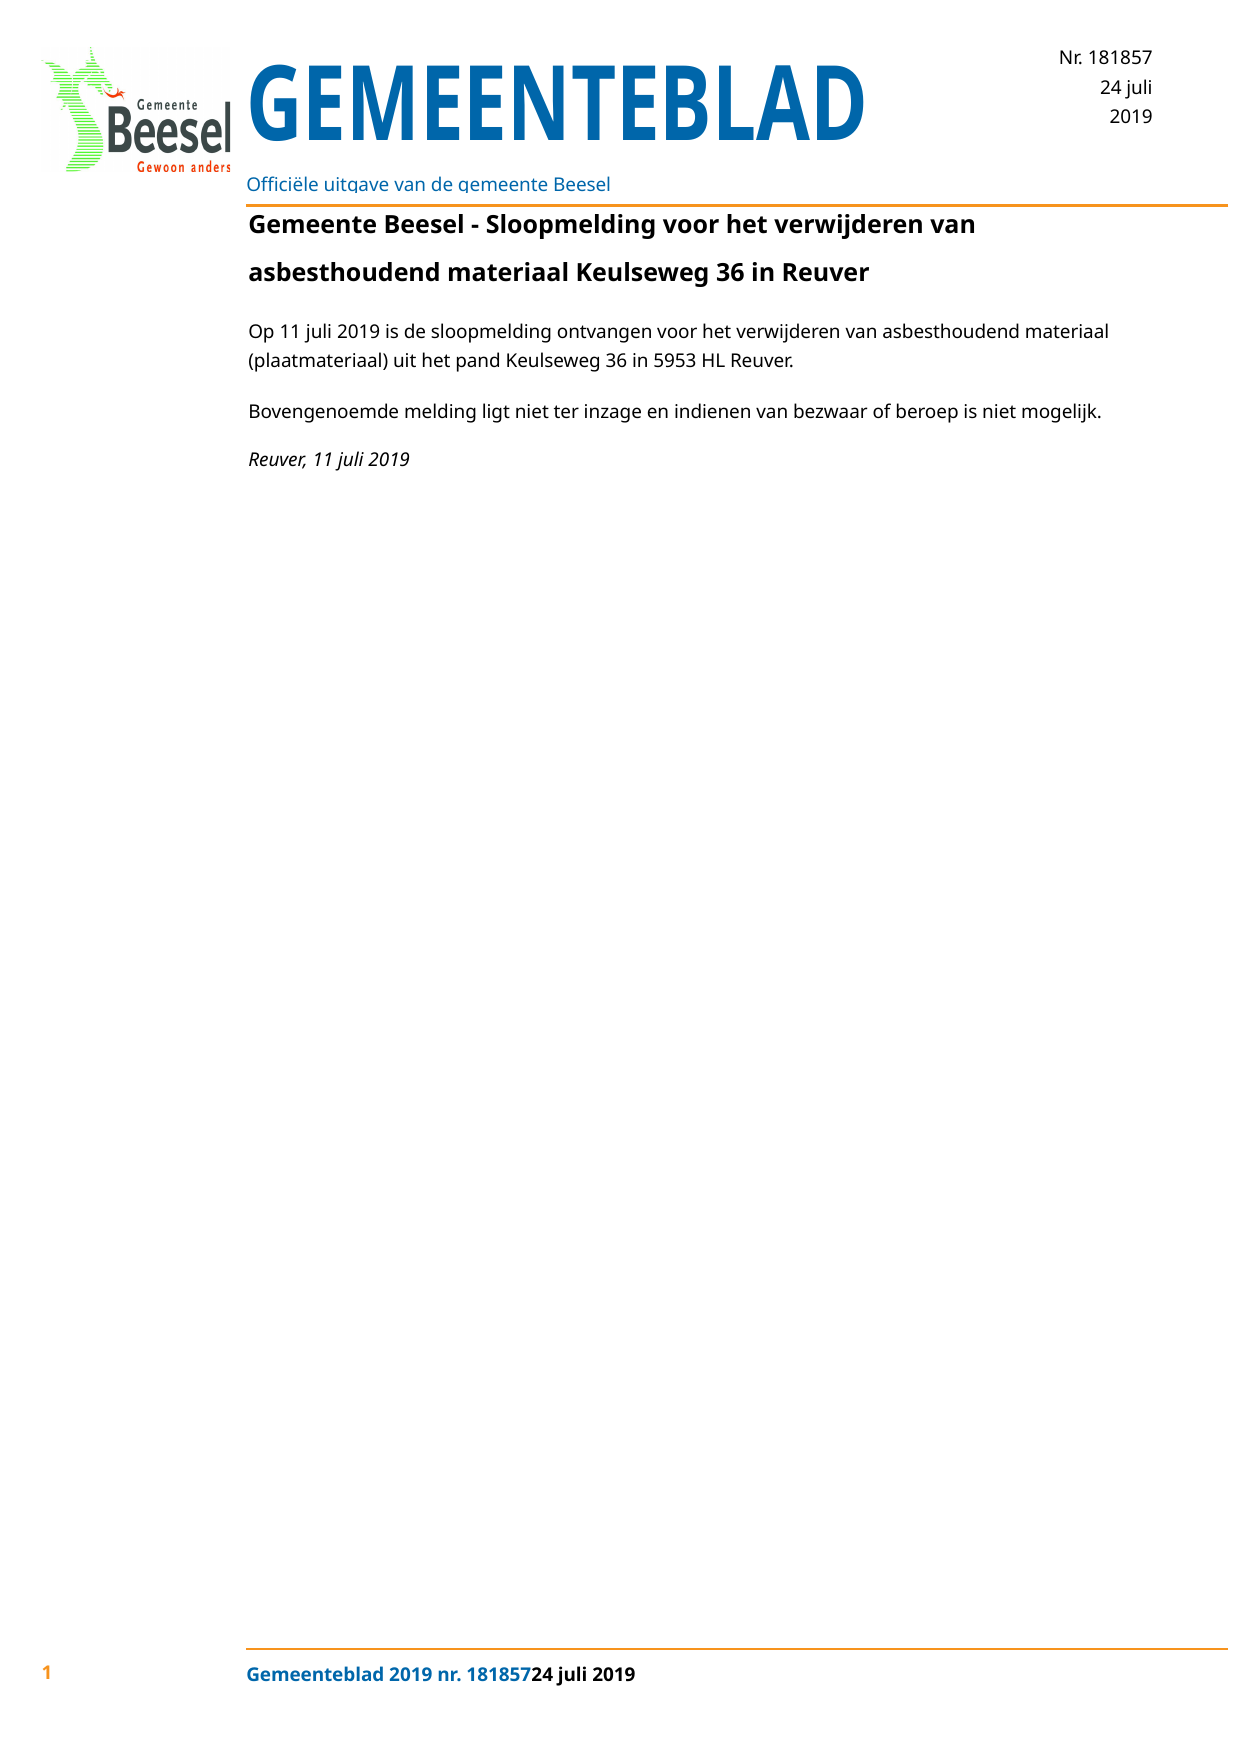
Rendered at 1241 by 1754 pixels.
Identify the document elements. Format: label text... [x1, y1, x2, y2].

picture [41, 47, 231, 172]
text Gemeente Beesel - Sloopmelding voor het verwijderen van asbesthoudend materiaal Keulseweg 36 in Reuver [248, 207, 1152, 288]
text Op 11 juli 2019 is de sloopmelding ontvangen voor het verwijderen van asbesthoudend materiaal (plaatmateriaal) uit het pand Keulseweg 36 in 5953 HL Reuver. [248, 318, 1152, 373]
text Bovengenoemde melding ligt niet ter inzage en indienen van bezwaar of beroep is niet mogelijk. [248, 398, 1152, 424]
text Reuver, 11 juli 2019 [248, 446, 1152, 471]
